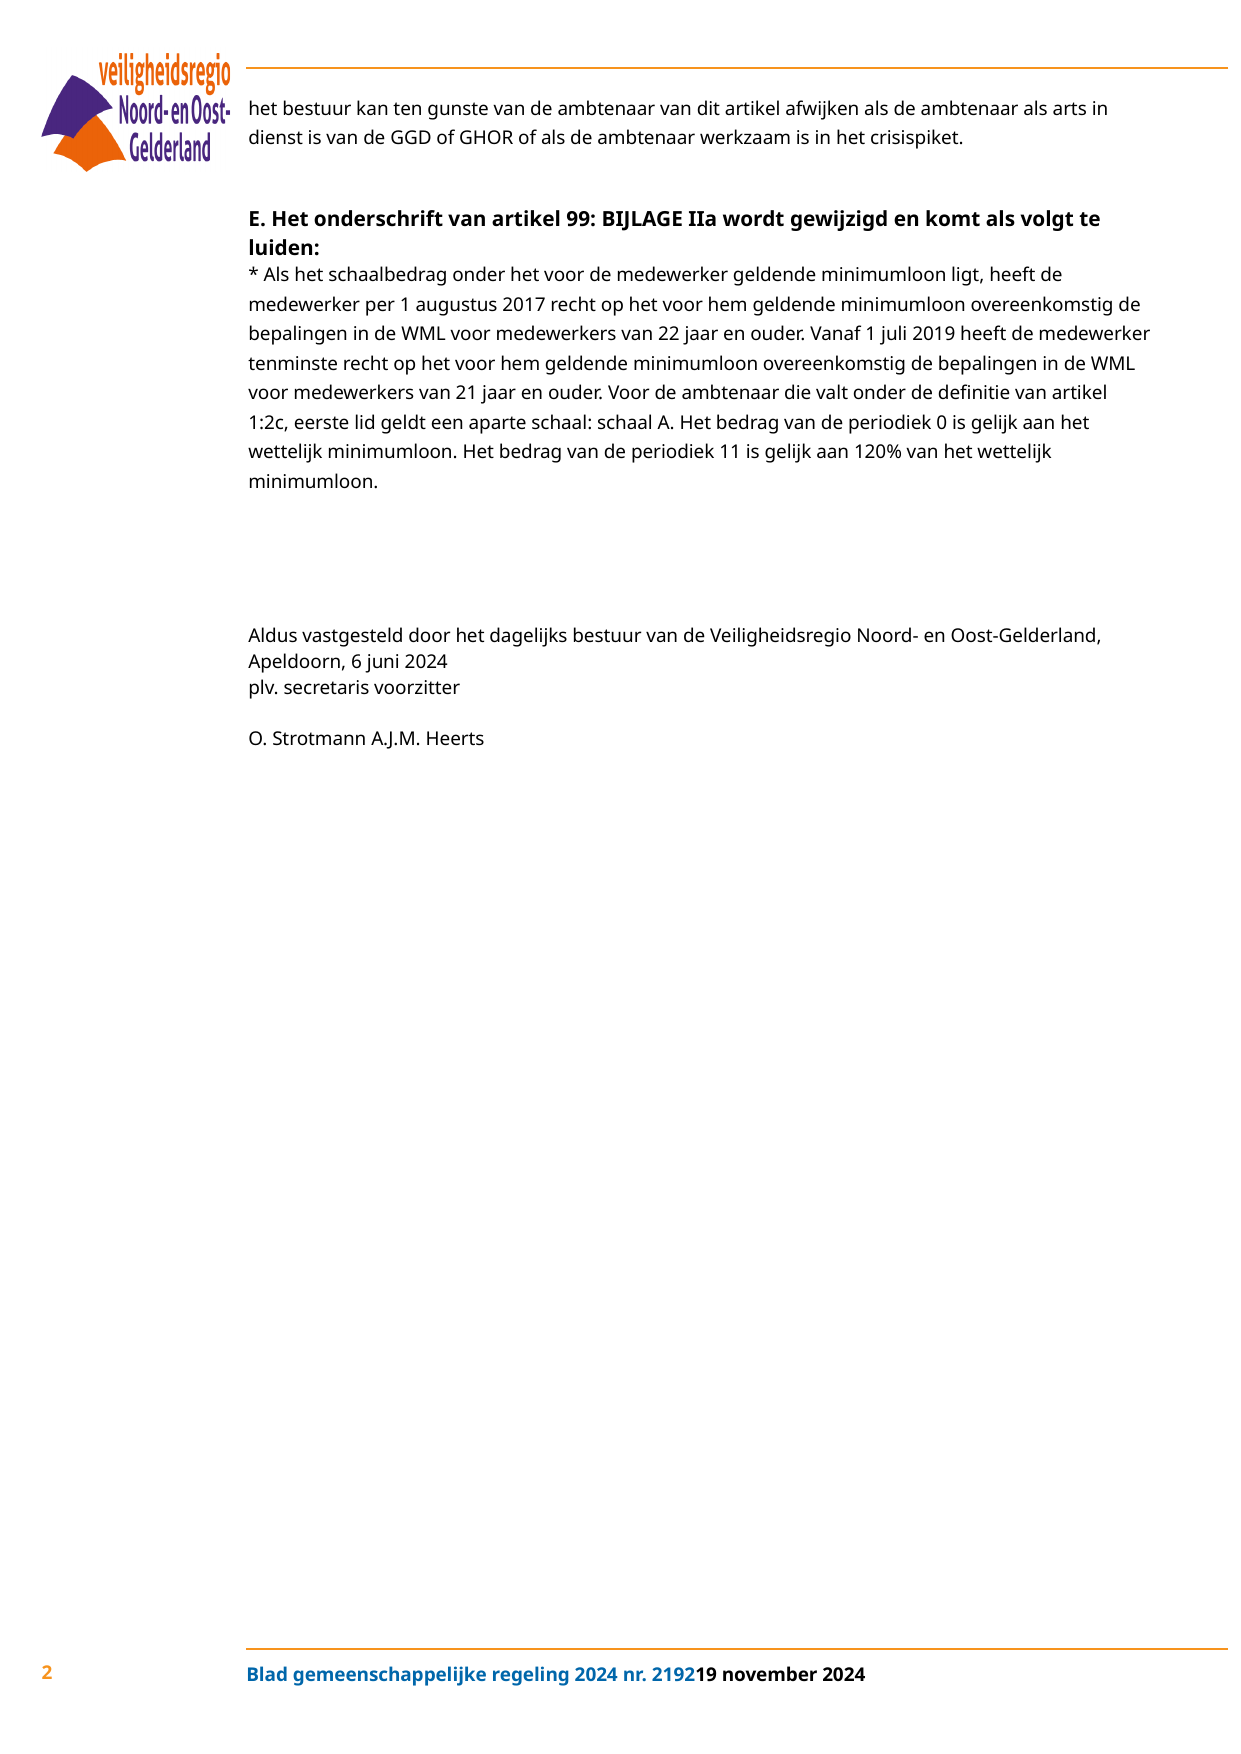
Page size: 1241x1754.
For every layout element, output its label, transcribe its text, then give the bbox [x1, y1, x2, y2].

text E. Het onderschrift van artikel 99: BIJLAGE IIa wordt gewijzigd en komt als volgt te luiden: [248, 204, 1152, 261]
text O. Strotmann A.J.M. Heerts [248, 725, 1152, 751]
text * Als het schaalbedrag onder het voor de medewerker geldende minimumloon ligt, heeft de medewerker per 1 augustus 2017 recht op het voor hem geldende minimumloon overeenkomstig de bepalingen in de WML voor medewerkers van 22 jaar en ouder. Vanaf 1 juli 2019 heeft de medewerker tenminste recht op het voor hem geldende minimumloon overeenkomstig de bepalingen in de WML voor medewerkers van 21 jaar en ouder. Voor de ambtenaar die valt onder de definitie van artikel 1:2c, eerste lid geldt een aparte schaal: schaal A. Het bedrag van de periodiek 0 is gelijk aan het wettelijk minimumloon. Het bedrag van de periodiek 11 is gelijk aan 120% van het wettelijk minimumloon. [248, 261, 1152, 494]
picture [41, 47, 231, 172]
text Apeldoorn, 6 juni 2024 [248, 648, 1152, 674]
text Aldus vastgesteld door het dagelijks bestuur van de Veiligheidsregio Noord- en Oost-Gelderland, [248, 622, 1152, 648]
text het bestuur kan ten gunste van de ambtenaar van dit artikel afwijken als de ambtenaar als arts in dienst is van de GGD of GHOR of als de ambtenaar werkzaam is in het crisispiket. [248, 95, 1152, 150]
text plv. secretaris voorzitter [248, 674, 1152, 699]
